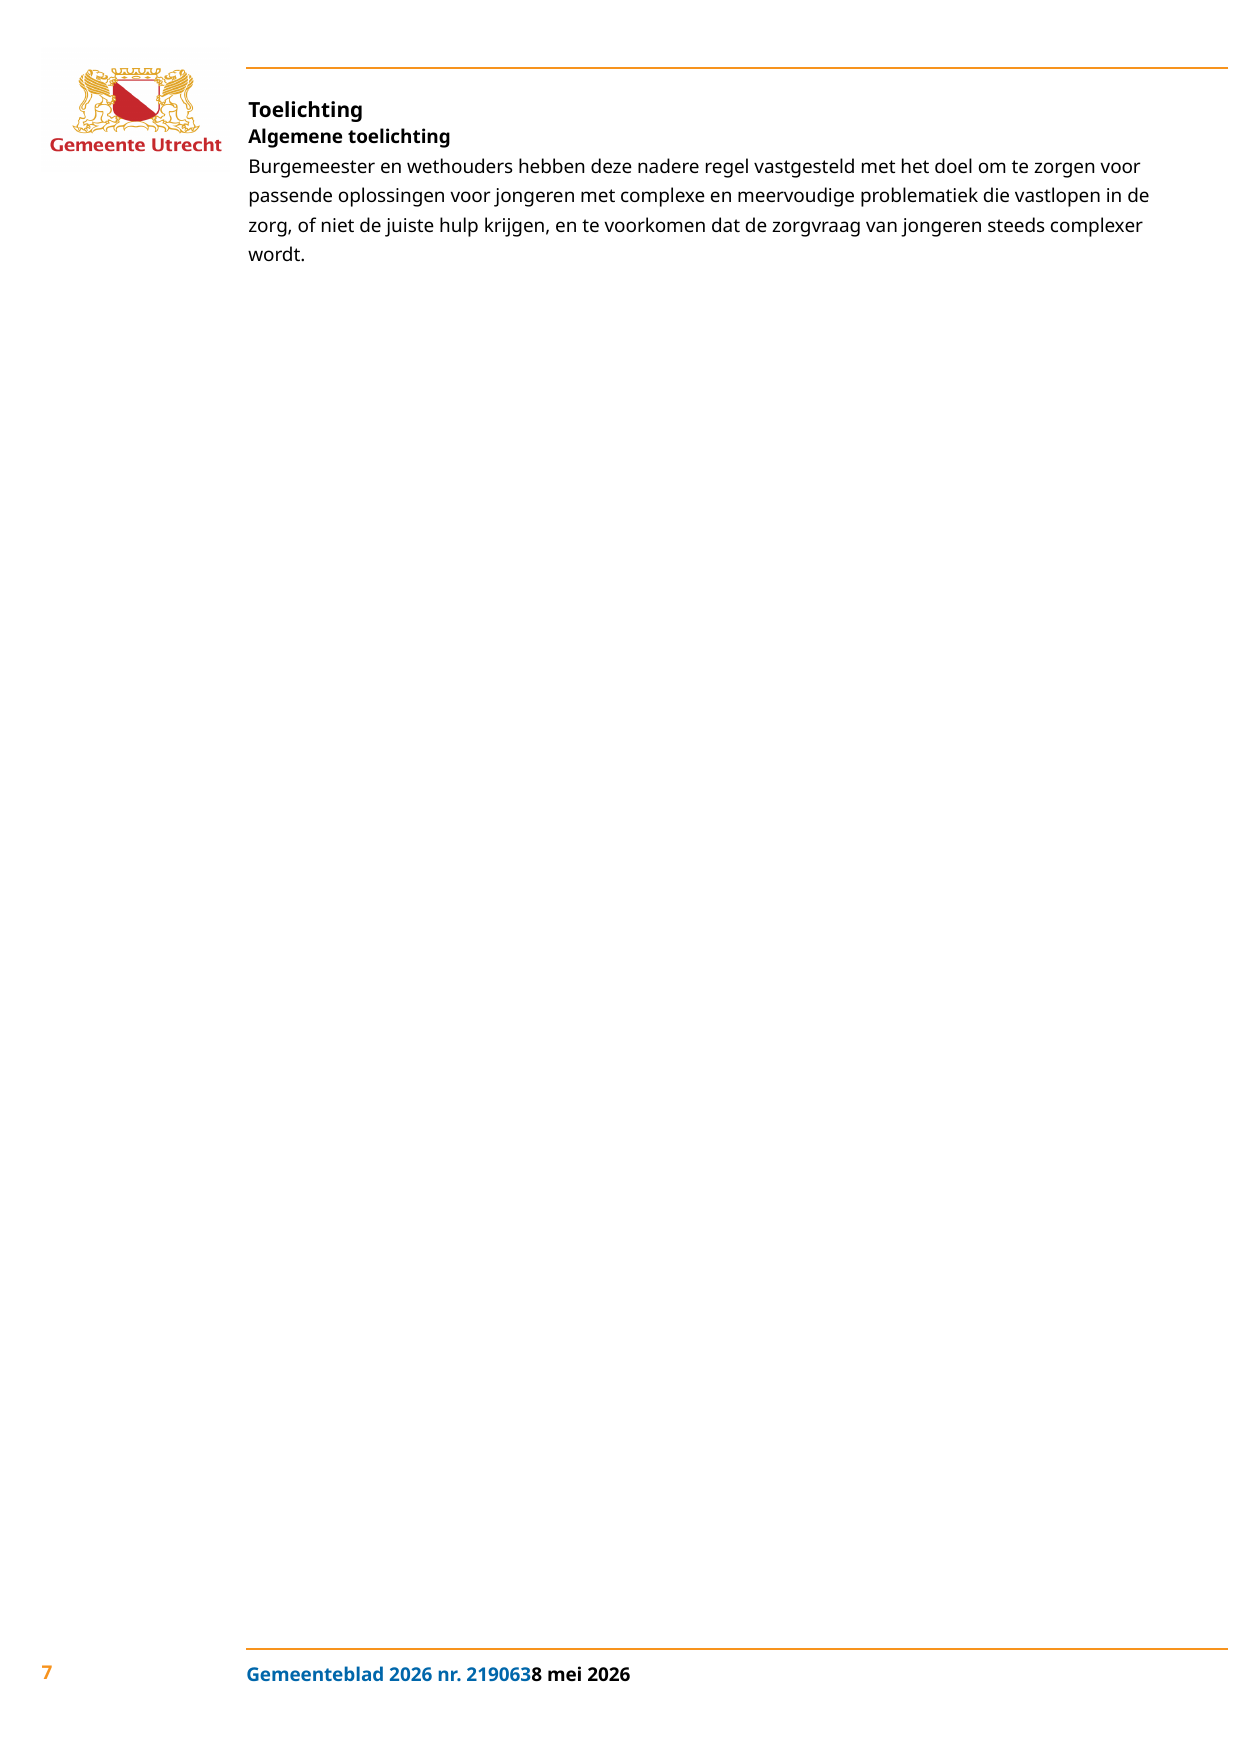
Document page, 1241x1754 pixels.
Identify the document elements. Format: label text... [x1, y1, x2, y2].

picture [41, 47, 231, 172]
text Algemene toelichting [248, 123, 1152, 149]
text Burgemeester en wethouders hebben deze nadere regel vastgesteld met het doel om te zorgen voor passende oplossingen voor jongeren met complexe en meervoudige problematiek die vastlopen in de zorg, of niet de juiste hulp krijgen, en te voorkomen dat de zorgvraag van jongeren steeds complexer wordt. [248, 153, 1152, 267]
text Toelichting [248, 95, 1152, 123]
